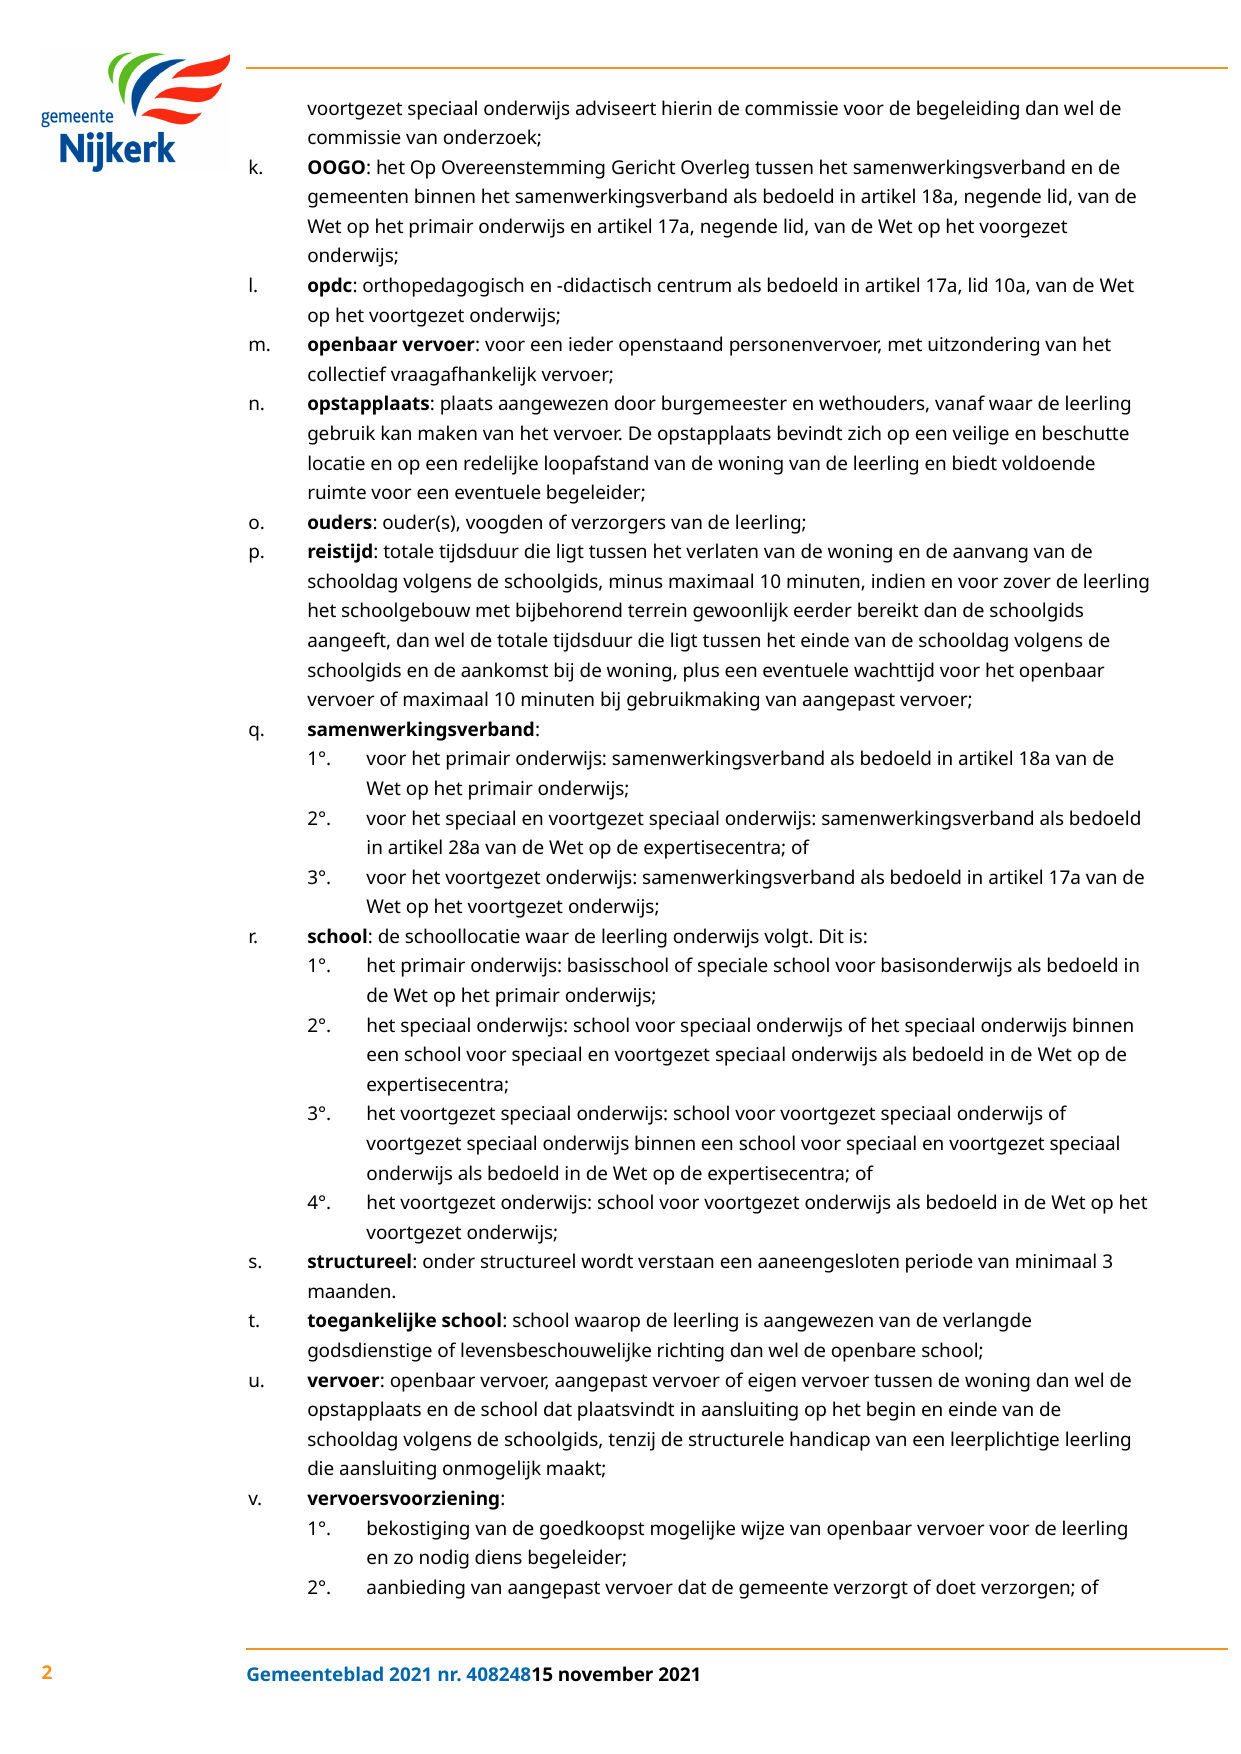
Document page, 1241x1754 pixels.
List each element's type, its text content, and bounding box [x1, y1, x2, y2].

list openbaar vervoer: voor een ieder openstaand personenvervoer, met uitzondering van het collectief vraagafhankelijk vervoer; [248, 331, 1152, 387]
list het primair onderwijs: basisschool of speciale school voor basisonderwijs als bedoeld in de Wet op het primair onderwijs; [307, 953, 1152, 1008]
list voortgezet speciaal onderwijs adviseert hierin de commissie voor de begeleiding dan wel de commissie van onderzoek; [248, 95, 1152, 150]
list opdc: orthopedagogisch en -didactisch centrum als bedoeld in artikel 17a, lid 10a, van de Wet op het voortgezet onderwijs; [248, 272, 1152, 328]
list voor het speciaal en voortgezet speciaal onderwijs: samenwerkingsverband als bedoeld in artikel 28a van de Wet op de expertisecentra; of [307, 805, 1152, 860]
list voor het primair onderwijs: samenwerkingsverband als bedoeld in artikel 18a van de Wet op het primair onderwijs; [307, 746, 1152, 801]
list bekostiging van de goedkoopst mogelijke wijze van openbaar vervoer voor de leerling en zo nodig diens begeleider; [307, 1515, 1152, 1570]
list aanbieding van aangepast vervoer dat de gemeente verzorgt of doet verzorgen; of [307, 1574, 1152, 1600]
picture [41, 47, 231, 172]
list opstapplaats: plaats aangewezen door burgemeester en wethouders, vanaf waar de leerling gebruik kan maken van het vervoer. De opstapplaats bevindt zich op een veilige en beschutte locatie en op een redelijke loopafstand van de woning van de leerling en biedt voldoende ruimte voor een eventuele begeleider; [248, 391, 1152, 505]
list ouders: ouder(s), voogden of verzorgers van de leerling; [248, 509, 1152, 535]
list reistijd: totale tijdsduur die ligt tussen het verlaten van de woning en de aanvang van de schooldag volgens de schoolgids, minus maximaal 10 minuten, indien en voor zover de leerling het schoolgebouw met bijbehorend terrein gewoonlijk eerder bereikt dan de schoolgids aangeeft, dan wel de totale tijdsduur die ligt tussen het einde van de schooldag volgens de schoolgids en de aankomst bij de woning, plus een eventuele wachttijd voor het openbaar vervoer of maximaal 10 minuten bij gebruikmaking van aangepast vervoer; [248, 538, 1152, 712]
list voor het voortgezet onderwijs: samenwerkingsverband als bedoeld in artikel 17a van de Wet op het voortgezet onderwijs; [307, 864, 1152, 919]
list structureel: onder structureel wordt verstaan een aaneengesloten periode van minimaal 3 maanden. [248, 1248, 1152, 1304]
list vervoersvoorziening: [248, 1485, 1152, 1511]
list het voortgezet speciaal onderwijs: school voor voortgezet speciaal onderwijs of voortgezet speciaal onderwijs binnen een school voor speciaal en voortgezet speciaal onderwijs als bedoeld in de Wet op de expertisecentra; of [307, 1101, 1152, 1186]
list OOGO: het Op Overeenstemming Gericht Overleg tussen het samenwerkingsverband en de gemeenten binnen het samenwerkingsverband als bedoeld in artikel 18a, negende lid, van de Wet op het primair onderwijs en artikel 17a, negende lid, van de Wet op het voorgezet onderwijs; [248, 154, 1152, 268]
list school: de schoollocatie waar de leerling onderwijs volgt. Dit is: [248, 923, 1152, 949]
list vervoer: openbaar vervoer, aangepast vervoer of eigen vervoer tussen de woning dan wel de opstapplaats en de school dat plaatsvindt in aansluiting op het begin en einde van de schooldag volgens de schoolgids, tenzij de structurele handicap van een leerplichtige leerling die aansluiting onmogelijk maakt; [248, 1367, 1152, 1481]
list het voortgezet onderwijs: school voor voortgezet onderwijs als bedoeld in de Wet op het voortgezet onderwijs; [307, 1189, 1152, 1245]
list het speciaal onderwijs: school voor speciaal onderwijs of het speciaal onderwijs binnen een school voor speciaal en voortgezet speciaal onderwijs als bedoeld in de Wet op de expertisecentra; [307, 1012, 1152, 1097]
list toegankelijke school: school waarop de leerling is aangewezen van de verlangde godsdienstige of levensbeschouwelijke richting dan wel de openbare school; [248, 1308, 1152, 1363]
list samenwerkingsverband: [248, 716, 1152, 742]
